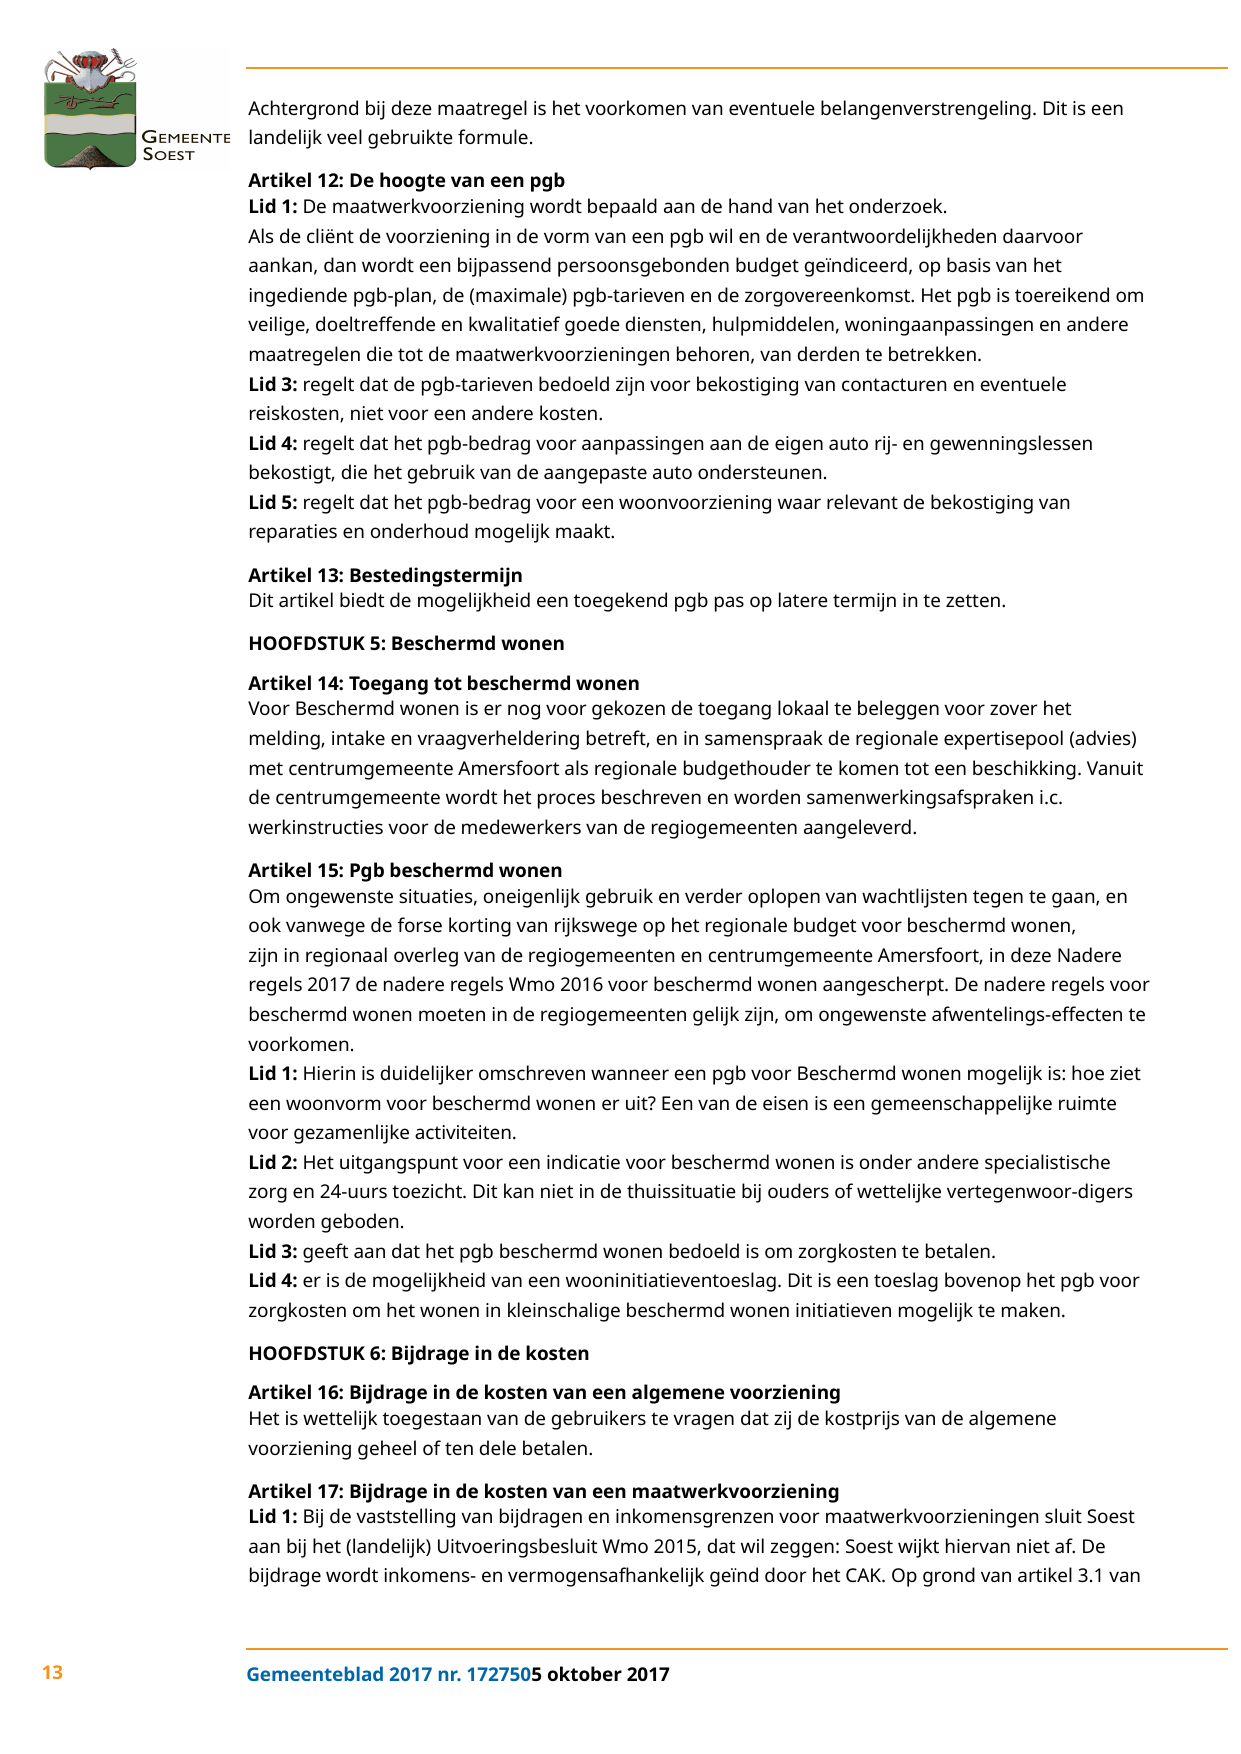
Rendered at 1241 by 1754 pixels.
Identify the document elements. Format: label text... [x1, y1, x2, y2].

text Lid 3: regelt dat de pgb-tarieven bedoeld zijn voor bekostiging van contacturen en eventuele reiskosten, niet voor een andere kosten. [248, 371, 1152, 426]
text HOOFDSTUK 5: Beschermd wonen [248, 631, 1152, 656]
text Om ongewenste situaties, oneigenlijk gebruik en verder oplopen van wachtlijsten tegen te gaan, en ook vanwege de forse korting van rijkswege op het regionale budget voor beschermd wonen, [248, 883, 1152, 938]
text Lid 1: Hierin is duidelijker omschreven wanneer een pgb voor Beschermd wonen mogelijk is: hoe ziet een woonvorm voor beschermd wonen er uit? Een van de eisen is een gemeenschappelijke ruimte voor gezamenlijke activiteiten. [248, 1060, 1152, 1145]
text zijn in regionaal overleg van de regiogemeenten en centrumgemeente Amersfoort, in deze Nadere regels 2017 de nadere regels Wmo 2016 voor beschermd wonen aangescherpt. De nadere regels voor beschermd wonen moeten in de regiogemeenten gelijk zijn, om ongewenste afwentelings-effecten te voorkomen. [248, 942, 1152, 1056]
text Lid 5: regelt dat het pgb-bedrag voor een woonvoorziening waar relevant de bekostiging van reparaties en onderhoud mogelijk maakt. [248, 489, 1152, 544]
text Dit artikel biedt de mogelijkheid een toegekend pgb pas op latere termijn in te zetten. [248, 587, 1152, 613]
text Artikel 13: Bestedingstermijn [248, 562, 1152, 587]
text Artikel 14: Toegang tot beschermd wonen [248, 670, 1152, 696]
text Lid 4: regelt dat het pgb-bedrag voor aanpassingen aan de eigen auto rij- en gewenningslessen bekostigt, die het gebruik van de aangepaste auto ondersteunen. [248, 430, 1152, 485]
text Lid 1: Bij de vaststelling van bijdragen en inkomensgrenzen voor maatwerkvoorzieningen sluit Soest aan bij het (landelijk) Uitvoeringsbesluit Wmo 2015, dat wil zeggen: Soest wijkt hiervan niet af. De bijdrage wordt inkomens- en vermogensafhankelijk geïnd door het CAK. Op grond van artikel 3.1 van [248, 1503, 1152, 1588]
text HOOFDSTUK 6: Bijdrage in de kosten [248, 1340, 1152, 1366]
text Achtergrond bij deze maatregel is het voorkomen van eventuele belangenverstrengeling. Dit is een landelijk veel gebruikte formule. [248, 95, 1152, 150]
text Lid 2: Het uitgangspunt voor een indicatie voor beschermd wonen is onder andere specialistische zorg en 24-uurs toezicht. Dit kan niet in de thuissituatie bij ouders of wettelijke vertegenwoor-digers worden geboden. [248, 1149, 1152, 1234]
text Als de cliënt de voorziening in de vorm van een pgb wil en de verantwoordelijkheden daarvoor aankan, dan wordt een bijpassend persoonsgebonden budget geïndiceerd, op basis van het ingediende pgb-plan, de (maximale) pgb-tarieven en de zorgovereenkomst. Het pgb is toereikend om veilige, doeltreffende en kwalitatief goede diensten, hulpmiddelen, woningaanpassingen en andere maatregelen die tot de maatwerkvoorzieningen behoren, van derden te betrekken. [248, 223, 1152, 367]
text Voor Beschermd wonen is er nog voor gekozen de toegang lokaal te beleggen voor zover het melding, intake en vraagverheldering betreft, en in samenspraak de regionale expertisepool (advies) met centrumgemeente Amersfoort als regionale budgethouder te komen tot een beschikking. Vanuit de centrumgemeente wordt het proces beschreven en worden samenwerkingsafspraken i.c. werkinstructies voor de medewerkers van de regiogemeenten aangeleverd. [248, 696, 1152, 840]
text Lid 3: geeft aan dat het pgb beschermd wonen bedoeld is om zorgkosten te betalen. [248, 1238, 1152, 1263]
picture [41, 47, 231, 172]
text Artikel 16: Bijdrage in de kosten van een algemene voorziening [248, 1379, 1152, 1405]
text Het is wettelijk toegestaan van de gebruikers te vragen dat zij de kostprijs van de algemene voorziening geheel of ten dele betalen. [248, 1405, 1152, 1460]
text Artikel 12: De hoogte van een pgb [248, 167, 1152, 193]
text Artikel 17: Bijdrage in de kosten van een maatwerkvoorziening [248, 1478, 1152, 1503]
text Lid 4: er is de mogelijkheid van een wooninitiatieventoeslag. Dit is een toeslag bovenop het pgb voor zorgkosten om het wonen in kleinschalige beschermd wonen initiatieven mogelijk te maken. [248, 1267, 1152, 1323]
text Lid 1: De maatwerkvoorziening wordt bepaald aan de hand van het onderzoek. [248, 193, 1152, 219]
text Artikel 15: Pgb beschermd wonen [248, 857, 1152, 883]
